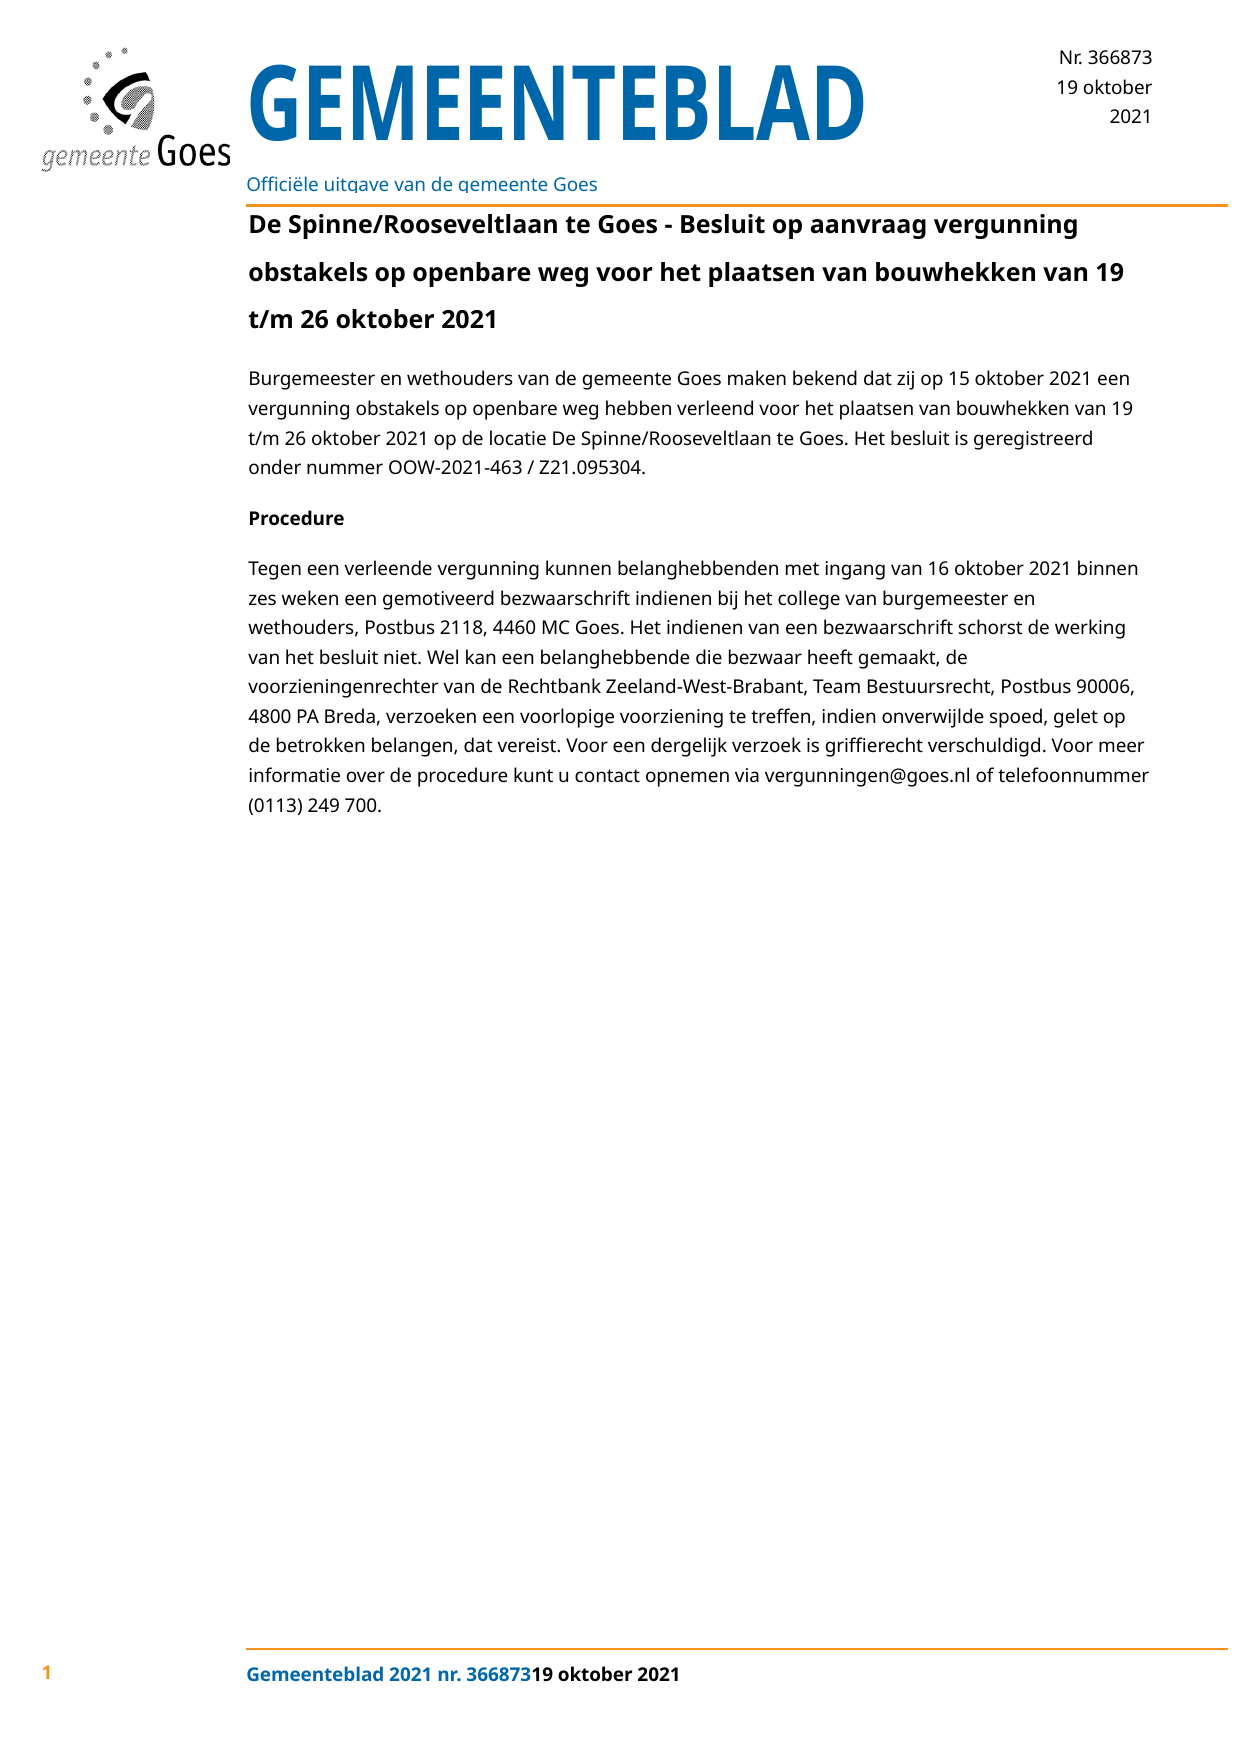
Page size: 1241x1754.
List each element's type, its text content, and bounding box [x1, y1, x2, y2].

text Tegen een verleende vergunning kunnen belanghebbenden met ingang van 16 oktober 2021 binnen zes weken een gemotiveerd bezwaarschrift indienen bij het college van burgemeester en wethouders, Postbus 2118, 4460 MC Goes. Het indienen van een bezwaarschrift schorst de werking van het besluit niet. Wel kan een belanghebbende die bezwaar heeft gemaakt, de voorzieningenrechter van de Rechtbank Zeeland-West-Brabant, Team Bestuursrecht, Postbus 90006, 4800 PA Breda, verzoeken een voorlopige voorziening te treffen, indien onverwijlde spoed, gelet op de betrokken belangen, dat vereist. Voor een dergelijk verzoek is griffierecht verschuldigd. Voor meer informatie over de procedure kunt u contact opnemen via vergunningen@goes.nl of telefoonnummer (0113) 249 700. [248, 555, 1152, 817]
text Burgemeester en wethouders van de gemeente Goes maken bekend dat zij op 15 oktober 2021 een vergunning obstakels op openbare weg hebben verleend voor het plaatsen van bouwhekken van 19 t/m 26 oktober 2021 op de locatie De Spinne/Rooseveltlaan te Goes. Het besluit is geregistreerd onder nummer OOW-2021-463 / Z21.095304. [248, 366, 1152, 480]
text De Spinne/Rooseveltlaan te Goes - Besluit op aanvraag vergunning obstakels op openbare weg voor het plaatsen van bouwhekken van 19 t/m 26 oktober 2021 [248, 207, 1152, 336]
text Procedure [248, 505, 1152, 530]
picture [41, 47, 231, 172]
